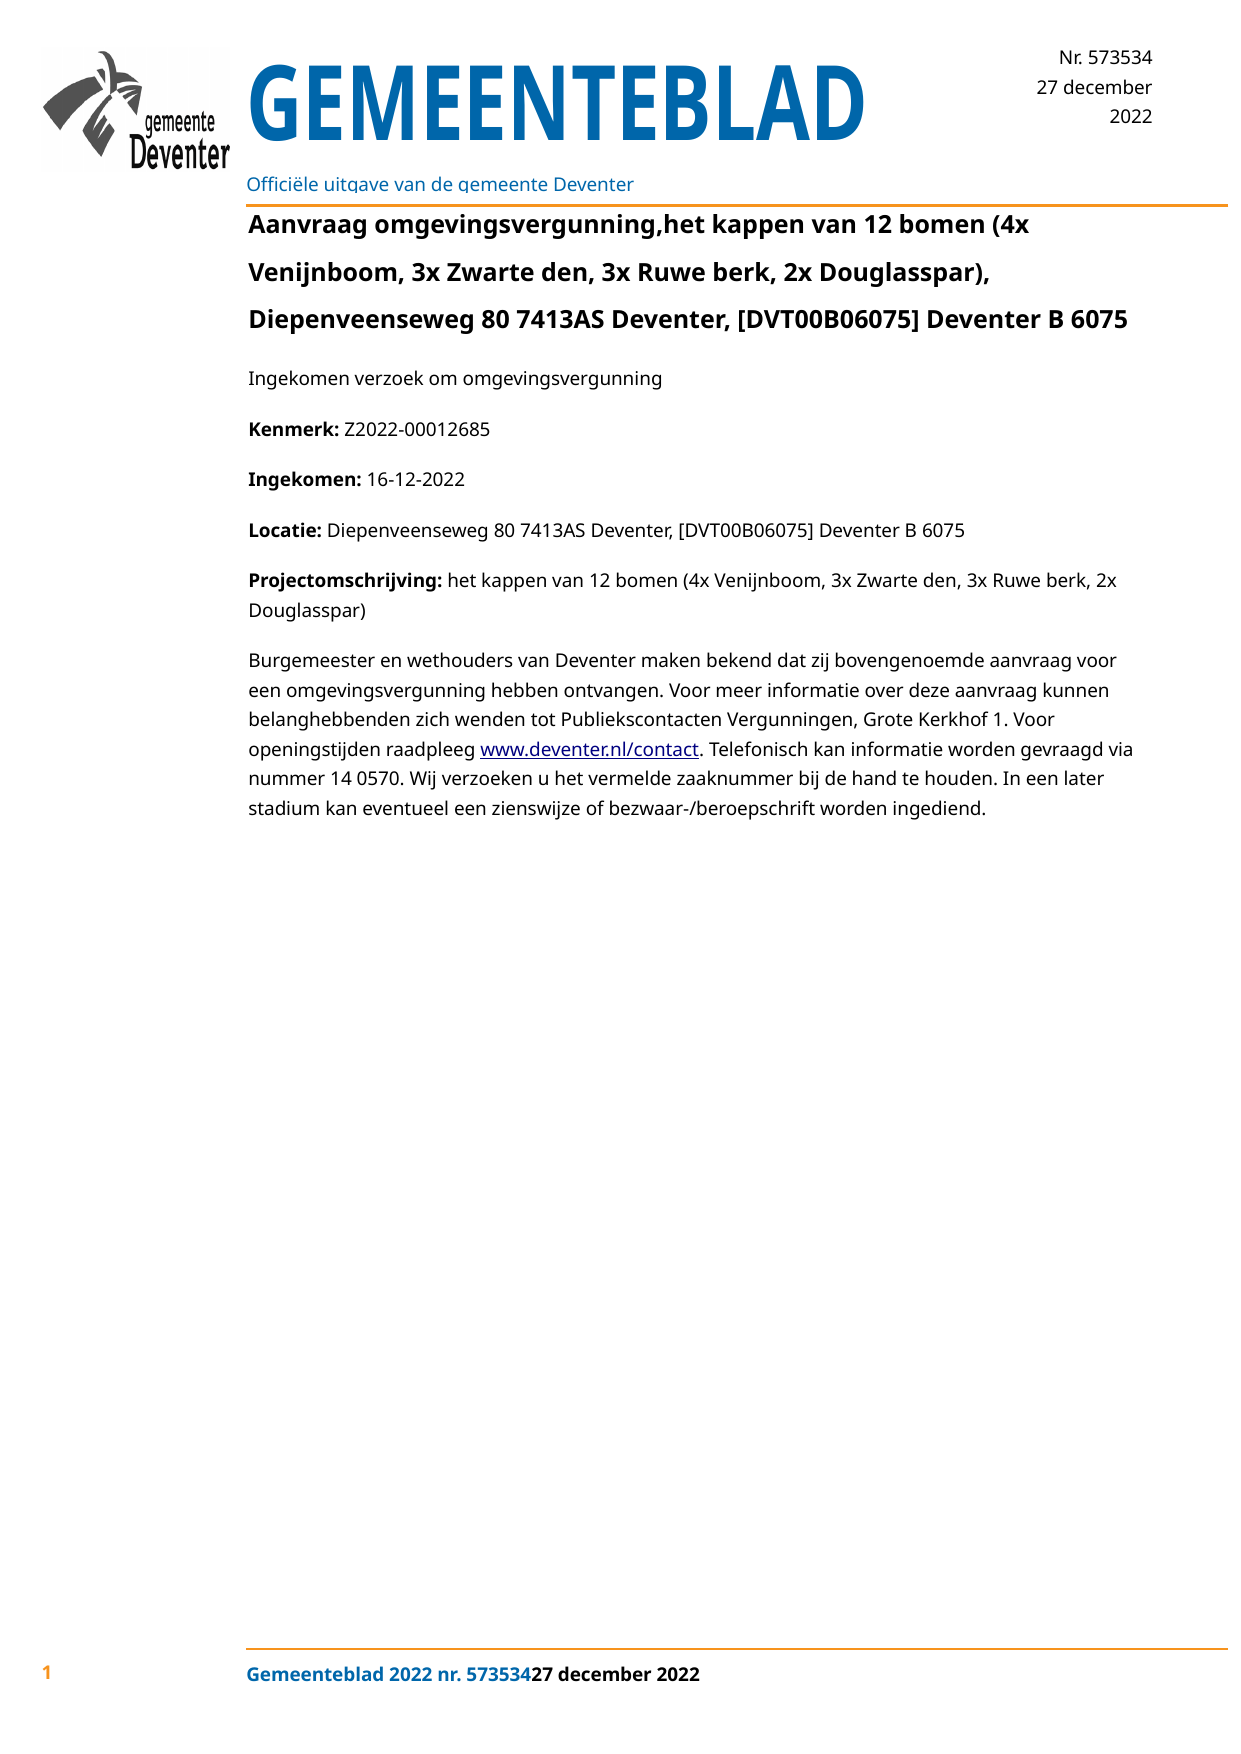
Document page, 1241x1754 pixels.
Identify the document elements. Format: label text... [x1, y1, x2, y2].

text Projectomschrijving: het kappen van 12 bomen (4x Venijnboom, 3x Zwarte den, 3x Ruwe berk, 2x Douglasspar) [248, 567, 1152, 622]
text Kenmerk: Z2022-00012685 [248, 416, 1152, 442]
text Burgemeester en wethouders van Deventer maken bekend dat zij bovengenoemde aanvraag voor een omgevingsvergunning hebben ontvangen. Voor meer informatie over deze aanvraag kunnen belanghebbenden zich wenden tot Publiekscontacten Vergunningen, Grote Kerkhof 1. Voor openingstijden raadpleeg www.deventer.nl/contact. Telefonisch kan informatie worden gevraagd via nummer 14 0570. Wij verzoeken u het vermelde zaaknummer bij de hand te houden. In een later stadium kan eventueel een zienswijze of bezwaar-/beroepschrift worden ingediend. [248, 647, 1152, 821]
text Aanvraag omgevingsvergunning,het kappen van 12 bomen (4x Venijnboom, 3x Zwarte den, 3x Ruwe berk, 2x Douglasspar), Diepenveenseweg 80 7413AS Deventer, [DVT00B06075] Deventer B 6075 [248, 207, 1152, 336]
text Locatie: Diepenveenseweg 80 7413AS Deventer, [DVT00B06075] Deventer B 6075 [248, 517, 1152, 542]
text Ingekomen: 16-12-2022 [248, 466, 1152, 492]
text Ingekomen verzoek om omgevingsvergunning [248, 366, 1152, 391]
picture [41, 47, 231, 172]
